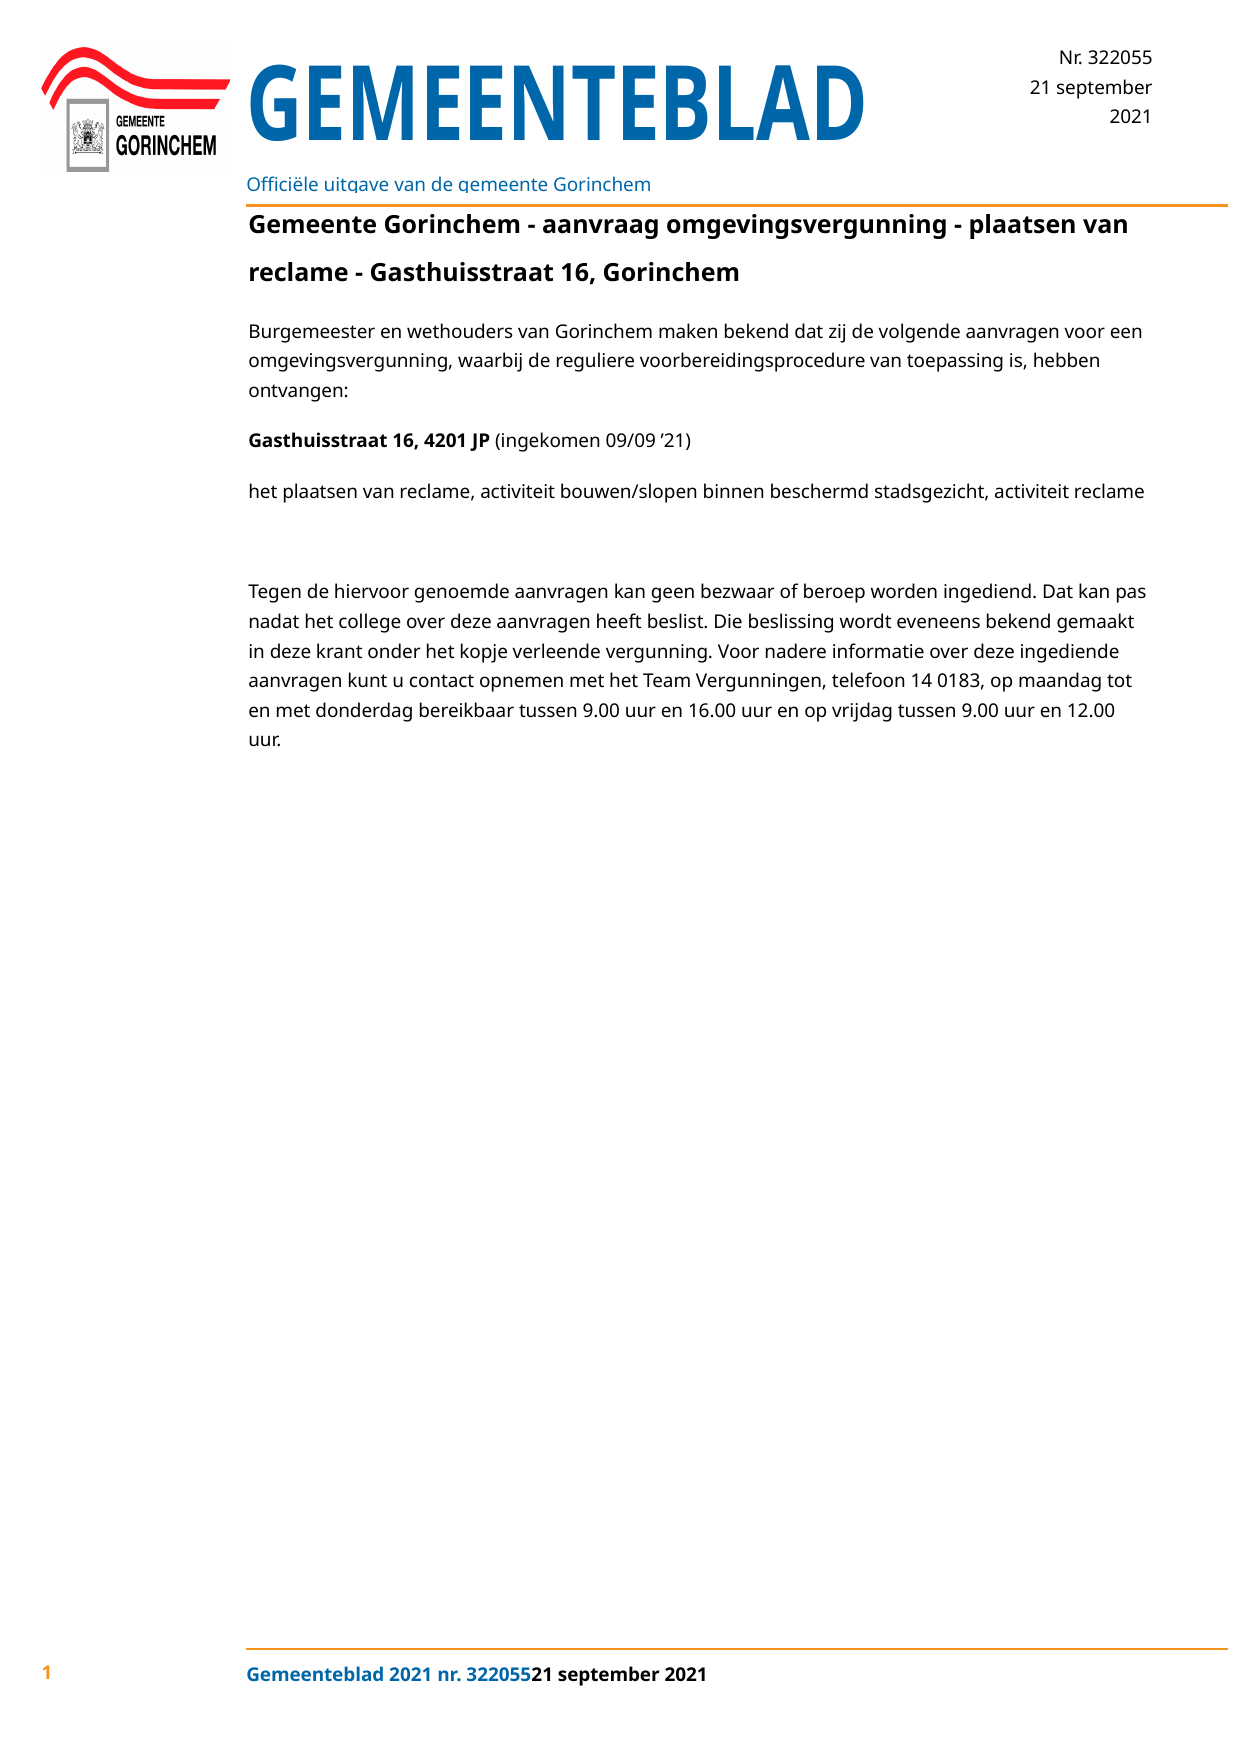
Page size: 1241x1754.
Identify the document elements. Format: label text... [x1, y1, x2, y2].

text Tegen de hiervoor genoemde aanvragen kan geen bezwaar of beroep worden ingediend. Dat kan pas nadat het college over deze aanvragen heeft beslist. Die beslissing wordt eveneens bekend gemaakt in deze krant onder het kopje verleende vergunning. Voor nadere informatie over deze ingediende aanvragen kunt u contact opnemen met het Team Vergunningen, telefoon 14 0183, op maandag tot en met donderdag bereikbaar tussen 9.00 uur en 16.00 uur en op vrijdag tussen 9.00 uur en 12.00 uur. [248, 579, 1152, 752]
text Gasthuisstraat 16, 4201 JP (ingekomen 09/09 ’21) [248, 427, 1152, 453]
text Gemeente Gorinchem - aanvraag omgevingsvergunning - plaatsen van reclame - Gasthuisstraat 16, Gorinchem [248, 207, 1152, 288]
picture [41, 47, 231, 172]
text het plaatsen van reclame, activiteit bouwen/slopen binnen beschermd stadsgezicht, activiteit reclame [248, 478, 1152, 504]
text Burgemeester en wethouders van Gorinchem maken bekend dat zij de volgende aanvragen voor een omgevingsvergunning, waarbij de reguliere voorbereidingsprocedure van toepassing is, hebben ontvangen: [248, 318, 1152, 403]
